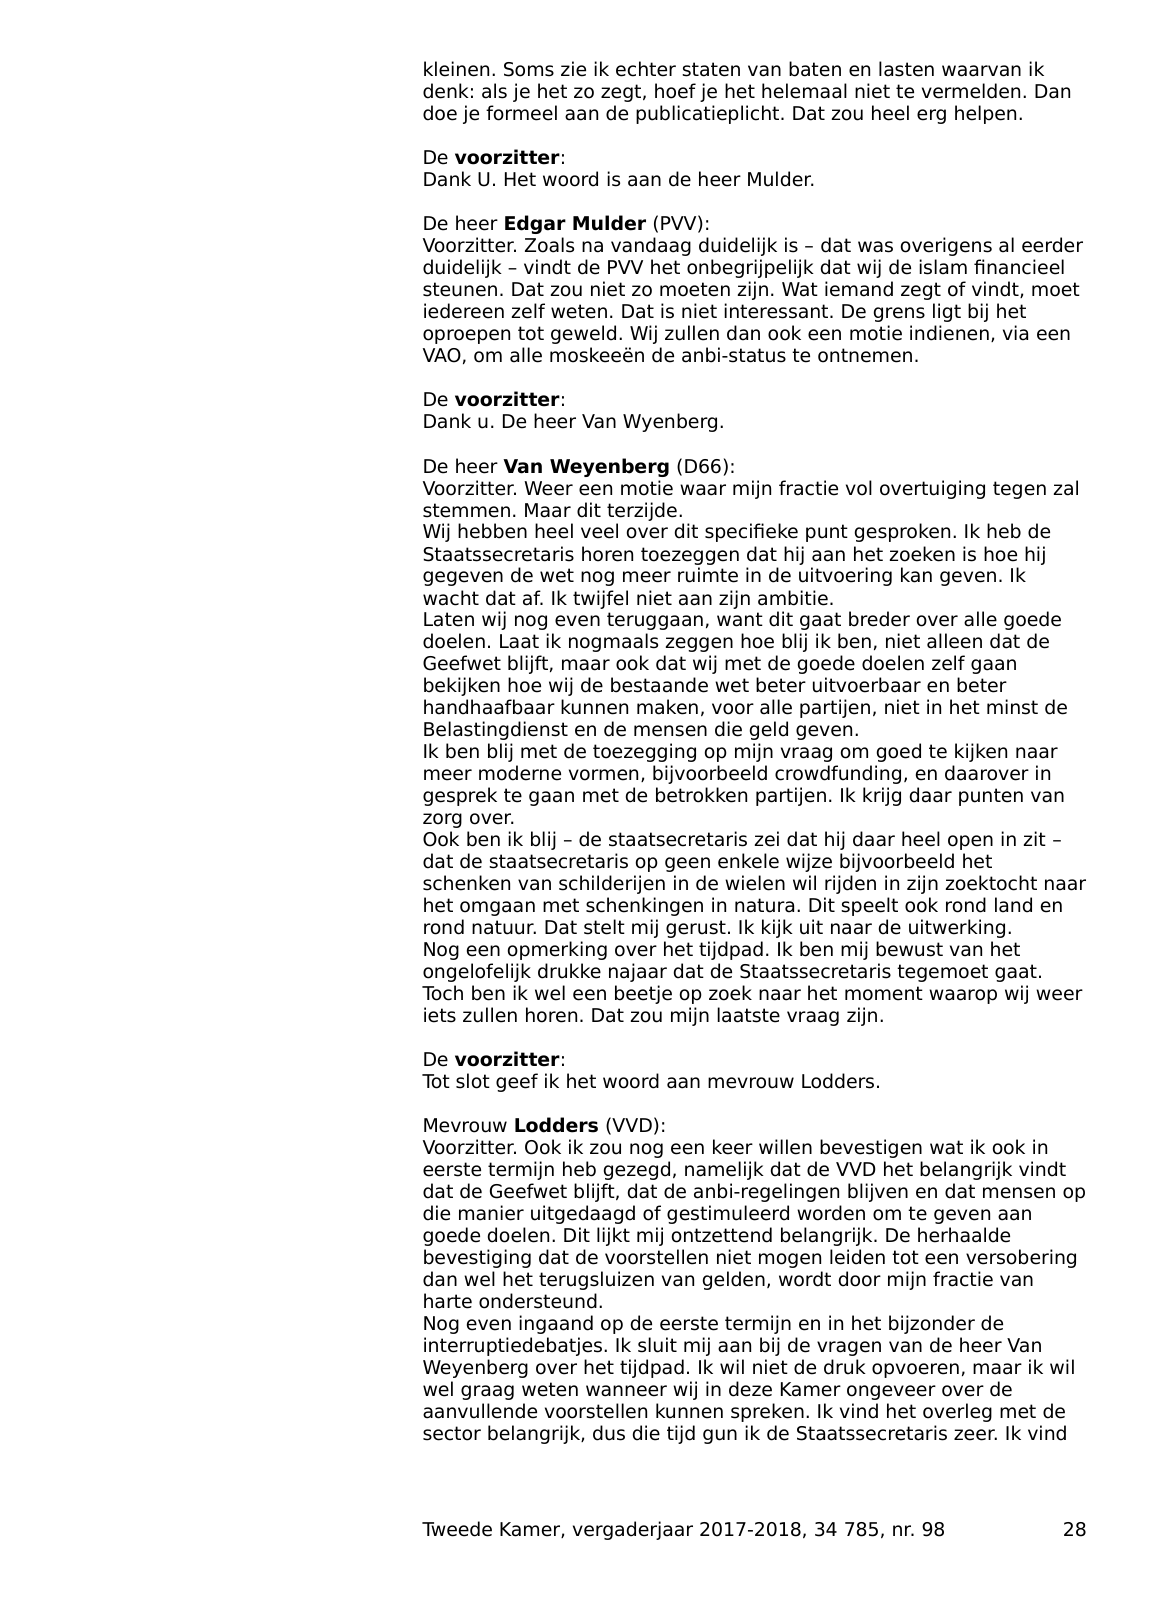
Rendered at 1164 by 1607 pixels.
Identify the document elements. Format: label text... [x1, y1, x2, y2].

text De heer Edgar Mulder (PVV): [422, 213, 1087, 235]
text Ik ben blij met de toezegging op mijn vraag om goed te kijken naar meer moderne vormen, bijvoorbeeld crowdfunding, en daarover in gesprek te gaan met de betrokken partijen. Ik krijg daar punten van zorg over. [422, 741, 1087, 829]
text Voorzitter. Zoals na vandaag duidelijk is – dat was overigens al eerder duidelijk – vindt de PVV het onbegrijpelijk dat wij de islam financieel steunen. Dat zou niet zo moeten zijn. Wat iemand zegt of vindt, moet iedereen zelf weten. Dat is niet interessant. De grens ligt bij het oproepen tot geweld. Wij zullen dan ook een motie indienen, via een VAO, om alle moskeeën de anbi-status te ontnemen. [422, 235, 1087, 367]
text Nog even ingaand op de eerste termijn en in het bijzonder de interruptiedebatjes. Ik sluit mij aan bij de vragen van de heer Van Weyenberg over het tijdpad. Ik wil niet de druk opvoeren, maar ik wil wel graag weten wanneer wij in deze Kamer ongeveer over de aanvullende voorstellen kunnen spreken. Ik vind het overleg met de sector belangrijk, dus die tijd gun ik de Staatssecretaris zeer. Ik vind [422, 1313, 1087, 1445]
text Nog een opmerking over het tijdpad. Ik ben mij bewust van het ongelofelijk drukke najaar dat de Staatssecretaris tegemoet gaat. Toch ben ik wel een beetje op zoek naar het moment waarop wij weer iets zullen horen. Dat zou mijn laatste vraag zijn. [422, 939, 1087, 1027]
text Voorzitter. Ook ik zou nog een keer willen bevestigen wat ik ook in eerste termijn heb gezegd, namelijk dat de VVD het belangrijk vindt dat de Geefwet blijft, dat de anbi-regelingen blijven en dat mensen op die manier uitgedaagd of gestimuleerd worden om te geven aan goede doelen. Dit lijkt mij ontzettend belangrijk. De herhaalde bevestiging dat de voorstellen niet mogen leiden tot een versobering dan wel het terugsluizen van gelden, wordt door mijn fractie van harte ondersteund. [422, 1137, 1087, 1313]
text Mevrouw Lodders (VVD): [422, 1115, 1087, 1137]
text De heer Van Weyenberg (D66): [422, 456, 1087, 477]
text De voorzitter: [422, 1049, 1087, 1071]
text Wij hebben heel veel over dit specifieke punt gesproken. Ik heb de Staatssecretaris horen toezeggen dat hij aan het zoeken is hoe hij gegeven de wet nog meer ruimte in de uitvoering kan geven. Ik wacht dat af. Ik twijfel niet aan zijn ambitie. [422, 521, 1087, 609]
text Dank u. De heer Van Wyenberg. [422, 411, 1087, 433]
text De voorzitter: [422, 147, 1087, 169]
text Dank U. Het woord is aan de heer Mulder. [422, 169, 1087, 191]
text De voorzitter: [422, 389, 1087, 411]
text Tot slot geef ik het woord aan mevrouw Lodders. [422, 1071, 1087, 1093]
text Laten wij nog even teruggaan, want dit gaat breder over alle goede doelen. Laat ik nogmaals zeggen hoe blij ik ben, niet alleen dat de Geefwet blijft, maar ook dat wij met de goede doelen zelf gaan bekijken hoe wij de bestaande wet beter uitvoerbaar en beter handhaafbaar kunnen maken, voor alle partijen, niet in het minst de Belastingdienst en de mensen die geld geven. [422, 609, 1087, 741]
text Ook ben ik blij – de staatsecretaris zei dat hij daar heel open in zit – dat de staatsecretaris op geen enkele wijze bijvoorbeeld het schenken van schilderijen in de wielen wil rijden in zijn zoektocht naar het omgaan met schenkingen in natura. Dit speelt ook rond land en rond natuur. Dat stelt mij gerust. Ik kijk uit naar de uitwerking. [422, 829, 1087, 939]
text Voorzitter. Weer een motie waar mijn fractie vol overtuiging tegen zal stemmen. Maar dit terzijde. [422, 477, 1087, 521]
text kleinen. Soms zie ik echter staten van baten en lasten waarvan ik denk: als je het zo zegt, hoef je het helemaal niet te vermelden. Dan doe je formeel aan de publicatieplicht. Dat zou heel erg helpen. [422, 59, 1087, 125]
